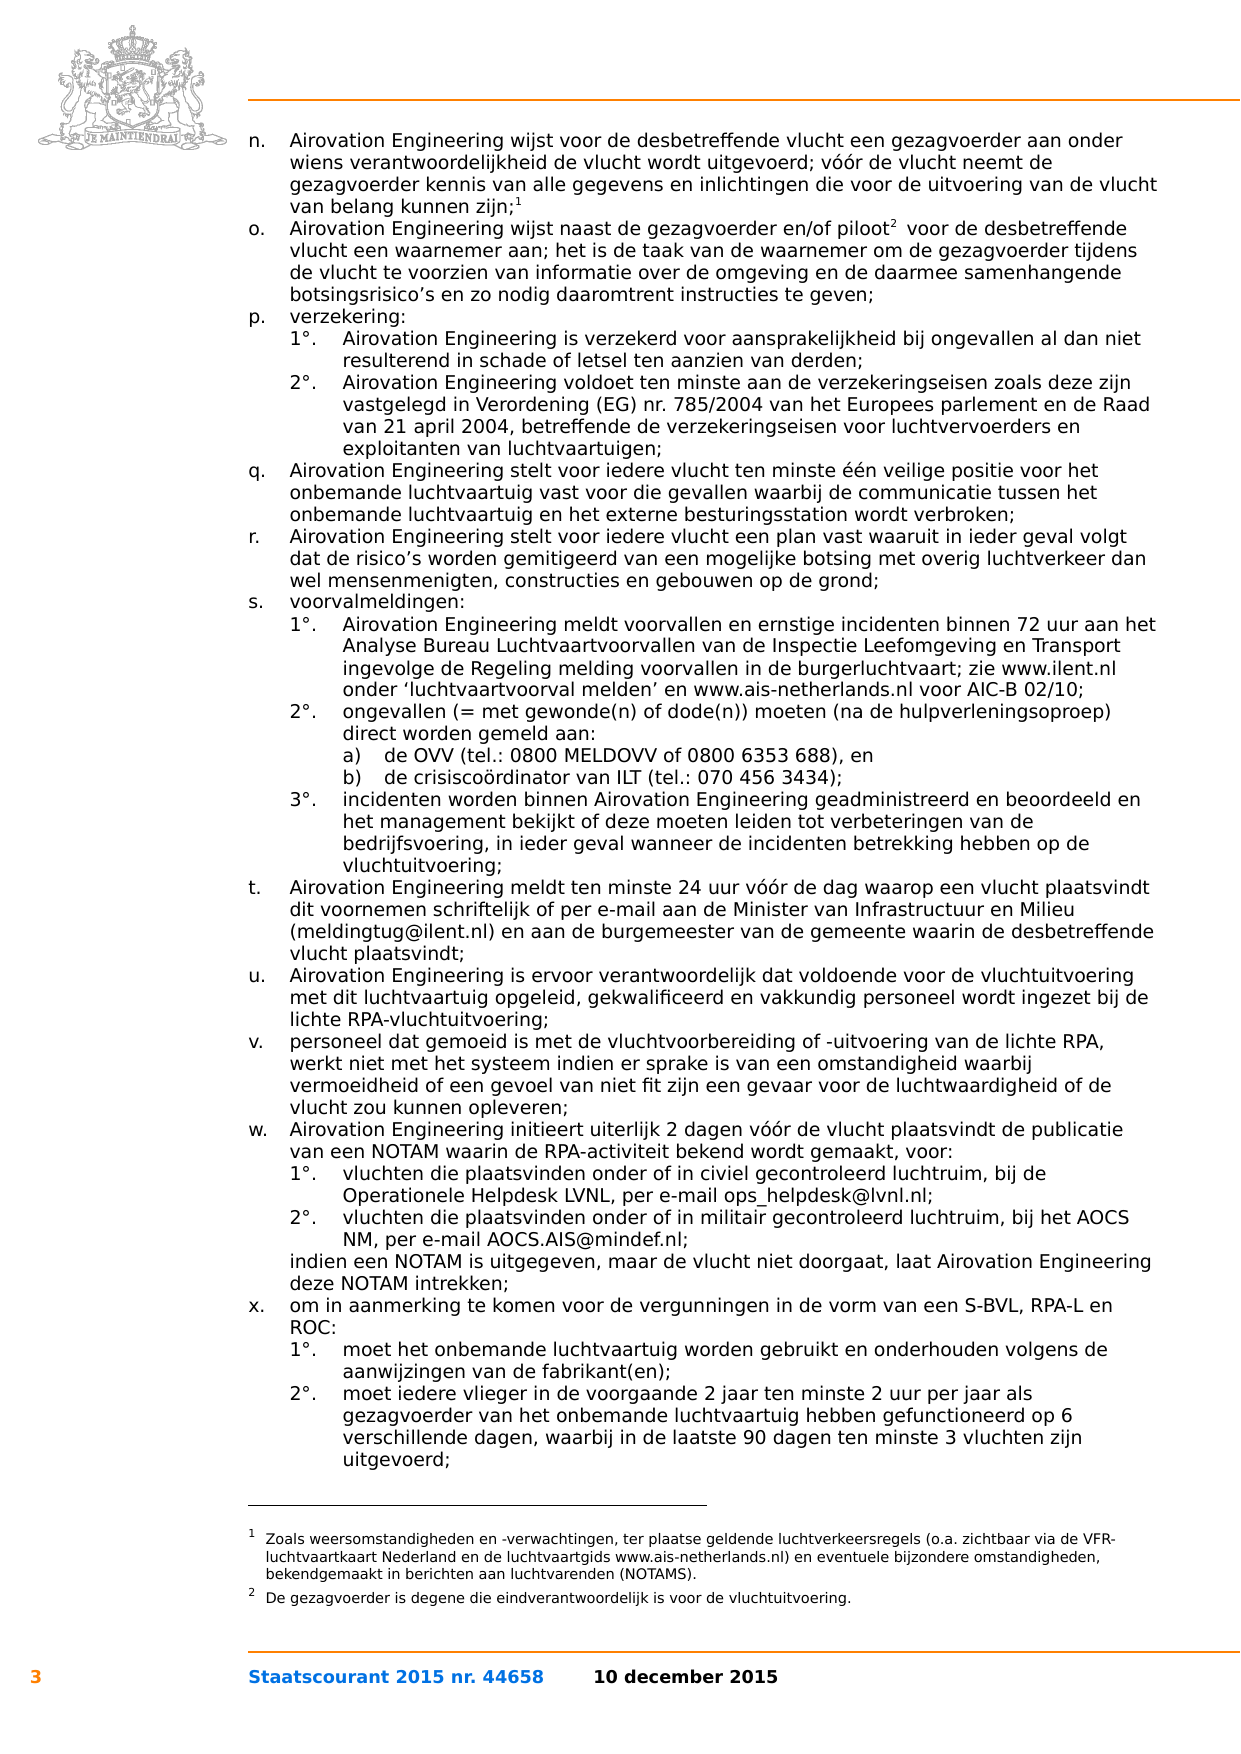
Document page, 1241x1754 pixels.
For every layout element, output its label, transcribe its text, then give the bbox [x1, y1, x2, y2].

text 2°. moet iedere vlieger in de voorgaande 2 jaar ten minste 2 uur per jaar als gezagvoerder van het onbemande luchtvaartuig hebben gefunctioneerd op 6 verschillende dagen, waarbij in de laatste 90 dagen ten minste 3 vluchten zijn uitgevoerd; [289, 1383, 1163, 1471]
text 1°. Airovation Engineering is verzekerd voor aansprakelijkheid bij ongevallen al dan niet resulterend in schade of letsel ten aanzien van derden; [289, 328, 1163, 372]
text 2°. ongevallen (= met gewonde(n) of dode(n)) moeten (na de hulpverleningsoproep) direct worden gemeld aan: [289, 701, 1163, 745]
text 1°. Airovation Engineering meldt voorvallen en ernstige incidenten binnen 72 uur aan het Analyse Bureau Luchtvaartvoorvallen van de Inspectie Leefomgeving en Transport ingevolge de Regeling melding voorvallen in de burgerluchtvaart; zie www.ilent.nl onder ‘luchtvaartvoorval melden’ en www.ais-netherlands.nl voor AIC-B 02/10; [289, 613, 1163, 701]
text indien een NOTAM is uitgegeven, maar de vlucht niet doorgaat, laat Airovation Engineering deze NOTAM intrekken; [289, 1251, 1163, 1295]
text n. Airovation Engineering wijst voor de desbetreffende vlucht een gezagvoerder aan onder wiens verantwoordelijkheid de vlucht wordt uitgevoerd; vóór de vlucht neemt de gezagvoerder kennis van alle gegevens en inlichtingen die voor de uitvoering van de vlucht van belang kunnen zijn; [248, 130, 1163, 218]
text 2°. Airovation Engineering voldoet ten minste aan de verzekeringseisen zoals deze zijn vastgelegd in Verordening (EG) nr. 785/2004 van het Europees parlement en de Raad van 21 april 2004, betreffende de verzekeringseisen voor luchtvervoerders en exploitanten van luchtvaartuigen; [289, 372, 1163, 459]
text o. Airovation Engineering wijst naast de gezagvoerder en/of piloot voor de desbetreffende vlucht een waarnemer aan; het is de taak van de waarnemer om de gezagvoerder tijdens de vlucht te voorzien van informatie over de omgeving en de daarmee samenhangende botsingsrisico’s en zo nodig daaromtrent instructies te geven; [248, 218, 1163, 306]
text v. personeel dat gemoeid is met de vluchtvoorbereiding of -uitvoering van de lichte RPA, werkt niet met het systeem indien er sprake is van een omstandigheid waarbij vermoeidheid of een gevoel van niet fit zijn een gevaar voor de luchtwaardigheid of de vlucht zou kunnen opleveren; [248, 1031, 1163, 1119]
text w. Airovation Engineering initieert uiterlijk 2 dagen vóór de vlucht plaatsvindt de publicatie van een NOTAM waarin de RPA-activiteit bekend wordt gemaakt, voor: [248, 1119, 1163, 1163]
text t. Airovation Engineering meldt ten minste 24 uur vóór de dag waarop een vlucht plaatsvindt dit voornemen schriftelijk of per e-mail aan de Minister van Infrastructuur en Milieu (meldingtug@ilent.nl) en aan de burgemeester van de gemeente waarin de desbetreffende vlucht plaatsvindt; [248, 877, 1163, 965]
picture [38, 25, 227, 150]
text a) de OVV (tel.: 0800 MELDOVV of 0800 6353 688), en [342, 745, 1163, 767]
text 1°. vluchten die plaatsvinden onder of in civiel gecontroleerd luchtruim, bij de Operationele Helpdesk LVNL, per e-mail ops_helpdesk@lvnl.nl; [289, 1163, 1163, 1207]
text p. verzekering: [248, 306, 1163, 328]
text r. Airovation Engineering stelt voor iedere vlucht een plan vast waaruit in ieder geval volgt dat de risico’s worden gemitigeerd van een mogelijke botsing met overig luchtverkeer dan wel mensenmenigten, constructies en gebouwen op de grond; [248, 526, 1163, 591]
text 1°. moet het onbemande luchtvaartuig worden gebruikt en onderhouden volgens de aanwijzingen van de fabrikant(en); [289, 1339, 1163, 1383]
text Zoals weersomstandigheden en -verwachtingen, ter plaatse geldende luchtverkeersregels (o.a. zichtbaar via de VFR-luchtvaartkaart Nederland en de luchtvaartgids www.ais-netherlands.nl) en eventuele bijzondere omstandigheden, bekendgemaakt in berichten aan luchtvarenden (NOTAMS). [248, 1527, 1163, 1583]
text De gezagvoerder is degene die eindverantwoordelijk is voor de vluchtuitvoering. [248, 1586, 1163, 1608]
text 2°. vluchten die plaatsvinden onder of in militair gecontroleerd luchtruim, bij het AOCS NM, per e-mail AOCS.AIS@mindef.nl; [289, 1207, 1163, 1251]
text b) de crisiscoördinator van ILT (tel.: 070 456 3434); [342, 767, 1163, 789]
text u. Airovation Engineering is ervoor verantwoordelijk dat voldoende voor de vluchtuitvoering met dit luchtvaartuig opgeleid, gekwalificeerd en vakkundig personeel wordt ingezet bij de lichte RPA-vluchtuitvoering; [248, 965, 1163, 1031]
text q. Airovation Engineering stelt voor iedere vlucht ten minste één veilige positie voor het onbemande luchtvaartuig vast voor die gevallen waarbij de communicatie tussen het onbemande luchtvaartuig en het externe besturingsstation wordt verbroken; [248, 459, 1163, 526]
text x. om in aanmerking te komen voor de vergunningen in de vorm van een S-BVL, RPA-L en ROC: [248, 1295, 1163, 1339]
text 3°. incidenten worden binnen Airovation Engineering geadministreerd en beoordeeld en het management bekijkt of deze moeten leiden tot verbeteringen van de bedrijfsvoering, in ieder geval wanneer de incidenten betrekking hebben op de vluchtuitvoering; [289, 789, 1163, 877]
text s. voorvalmeldingen: [248, 591, 1163, 613]
